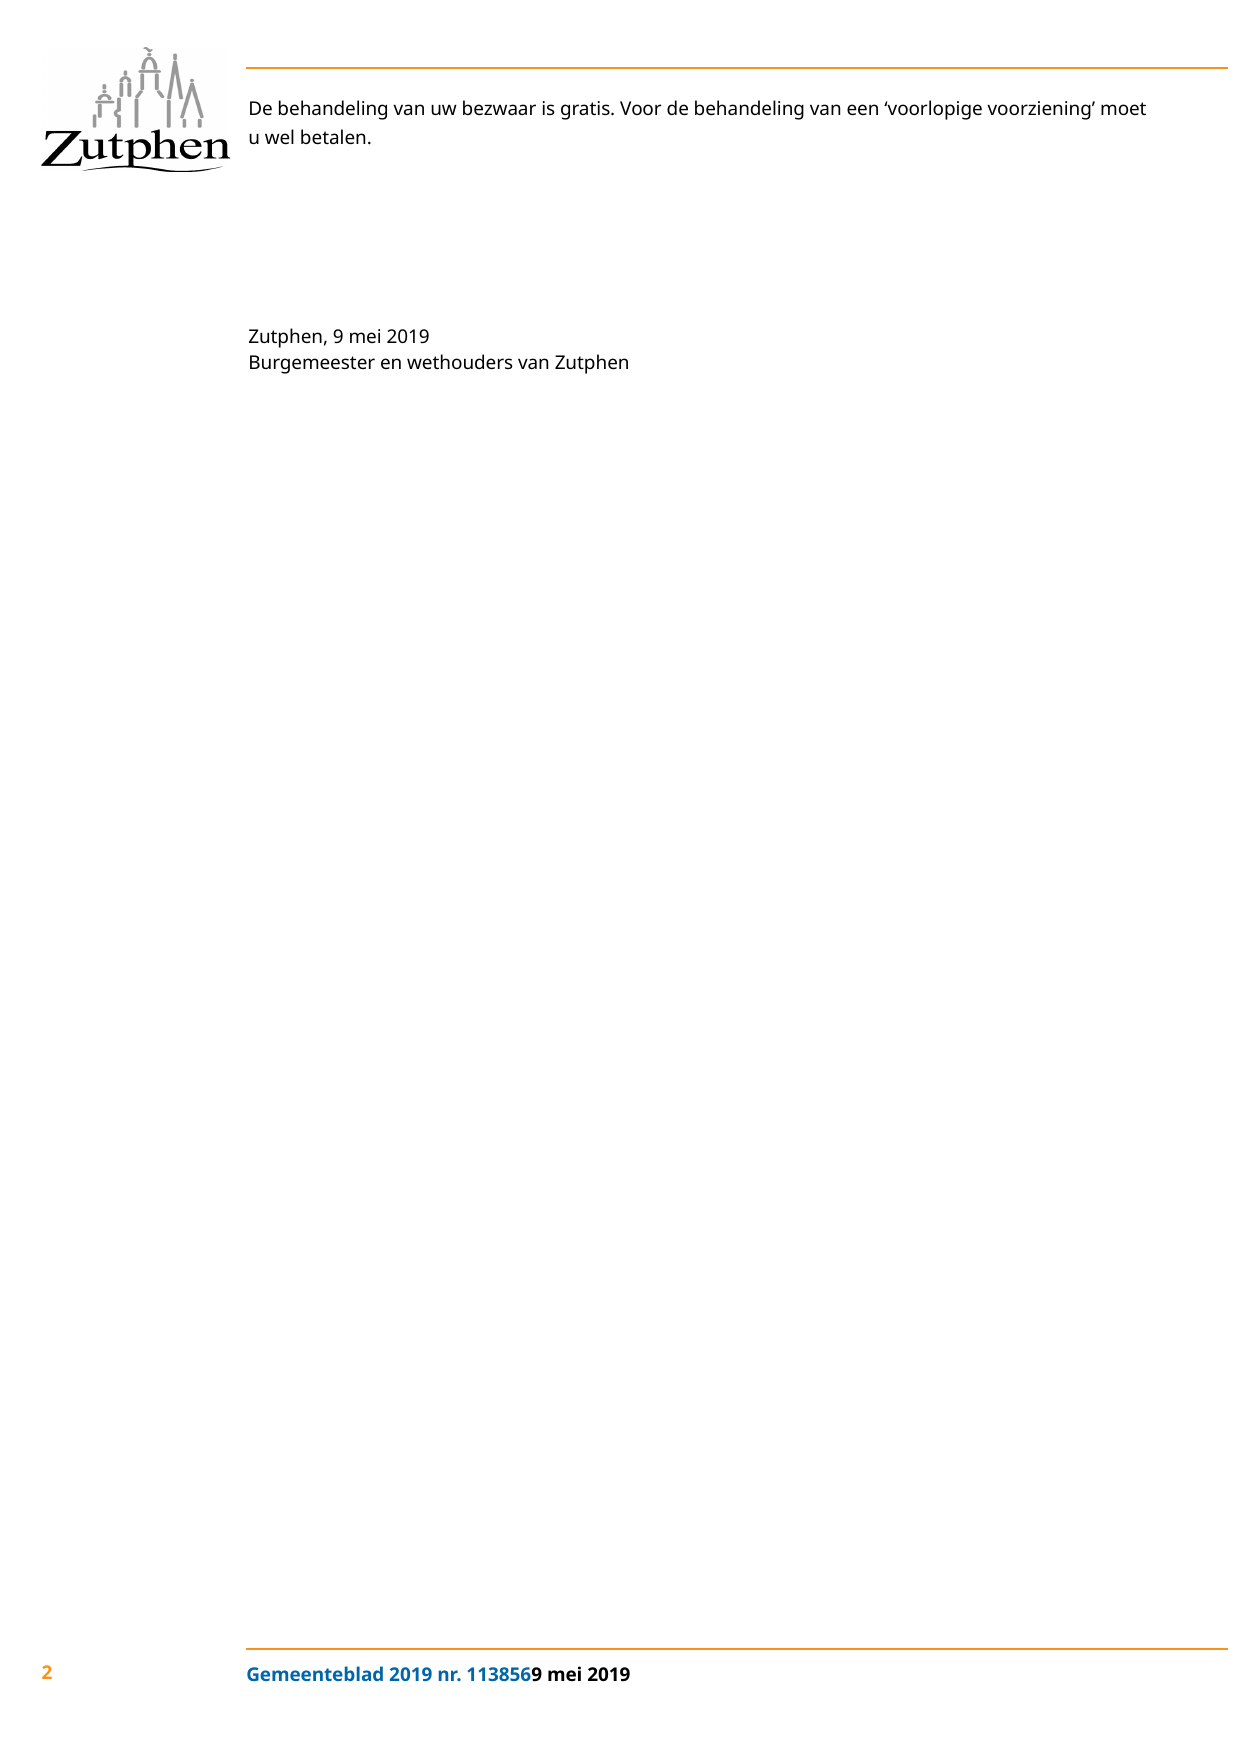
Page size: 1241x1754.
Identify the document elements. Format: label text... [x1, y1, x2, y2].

text Burgemeester en wethouders van Zutphen [248, 349, 1152, 375]
text De behandeling van uw bezwaar is gratis. Voor de behandeling van een ‘voorlopige voorziening’ moet u wel betalen. [248, 95, 1152, 150]
text Zutphen, 9 mei 2019 [248, 323, 1152, 349]
picture [41, 47, 231, 172]
